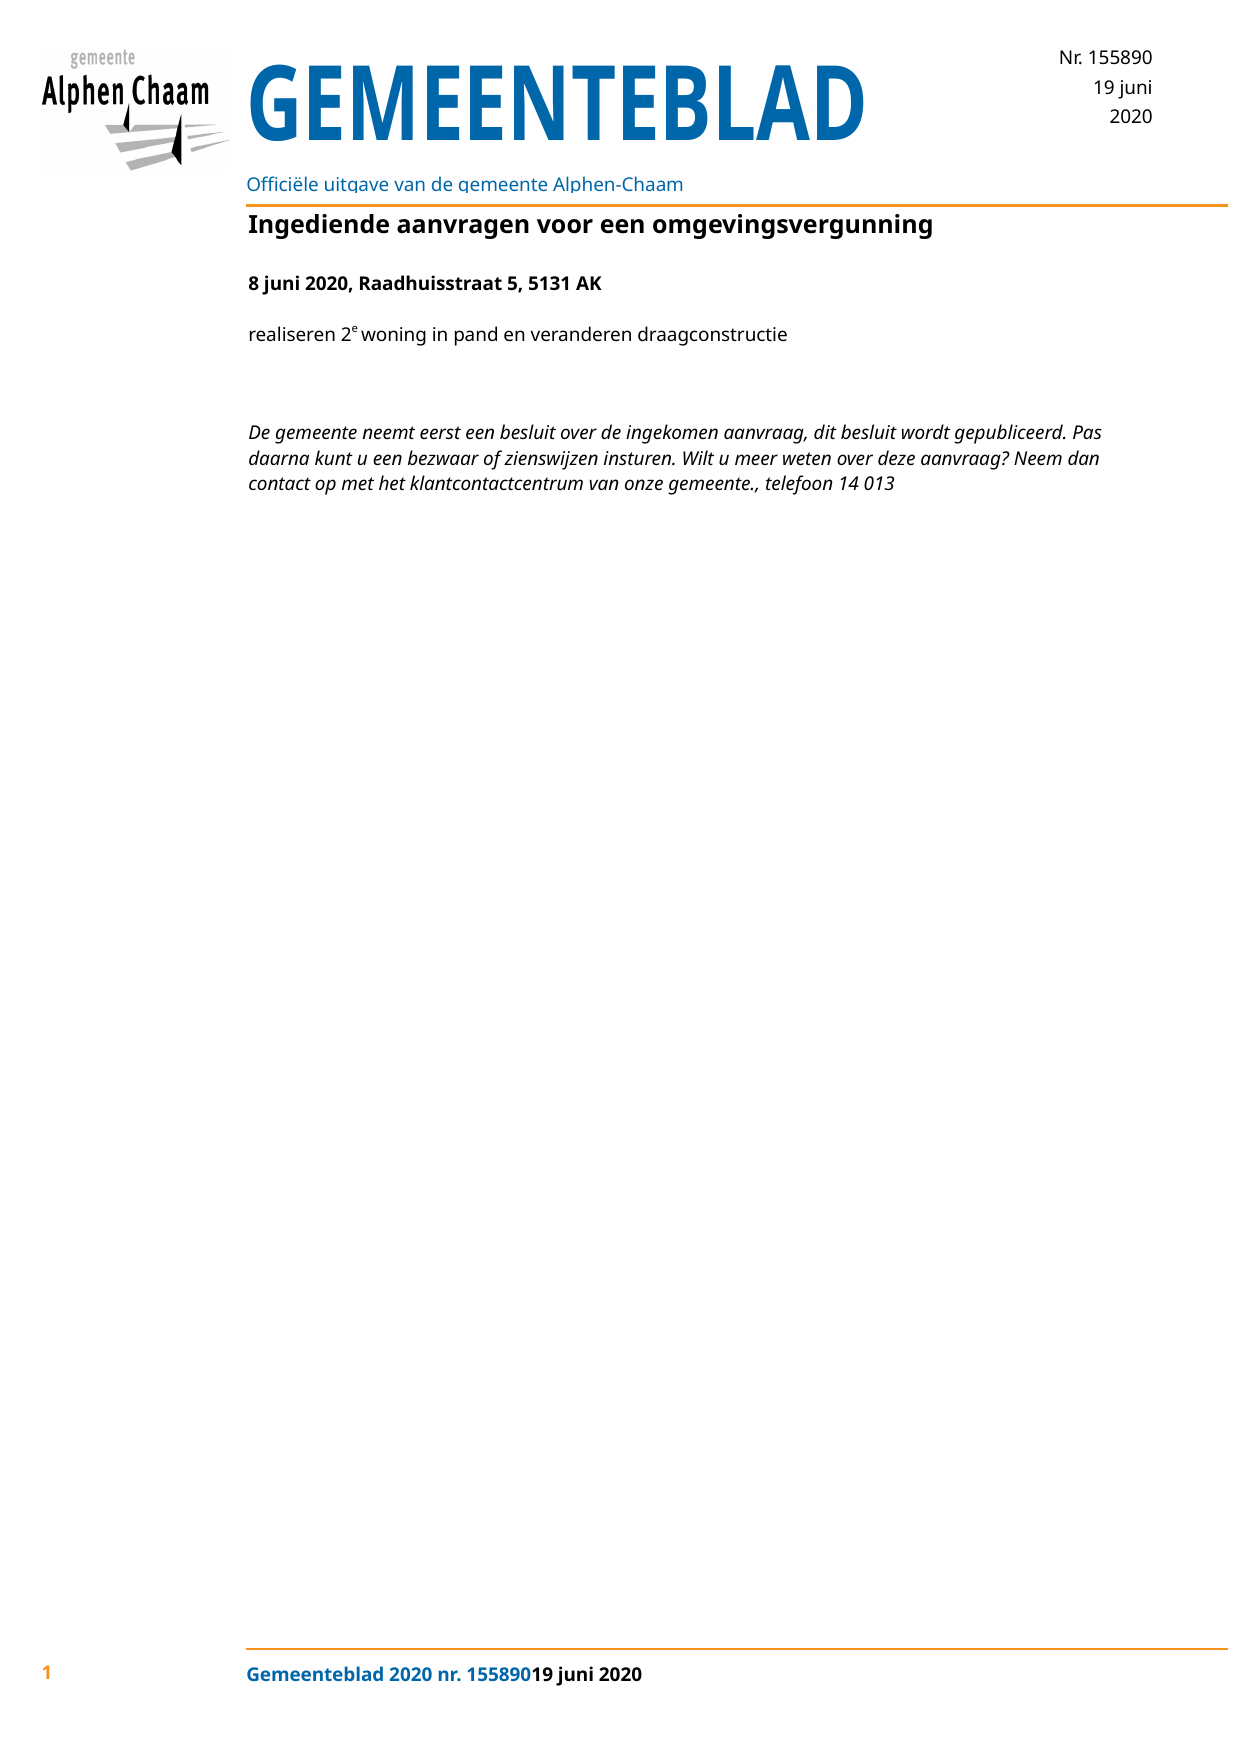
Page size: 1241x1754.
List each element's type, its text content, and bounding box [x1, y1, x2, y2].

text De gemeente neemt eerst een besluit over de ingekomen aanvraag, dit besluit wordt gepubliceerd. Pas daarna kunt u een bezwaar of zienswijzen insturen. Wilt u meer weten over deze aanvraag? Neem dan contact op met het klantcontactcentrum van onze gemeente., telefoon 14 013 [248, 419, 1152, 496]
text realiseren 2e woning in pand en veranderen draagconstructie [248, 321, 1152, 346]
text Ingediende aanvragen voor een omgevingsvergunning [248, 207, 1152, 241]
picture [41, 47, 231, 172]
text 8 juni 2020, Raadhuisstraat 5, 5131 AK [248, 270, 1152, 296]
